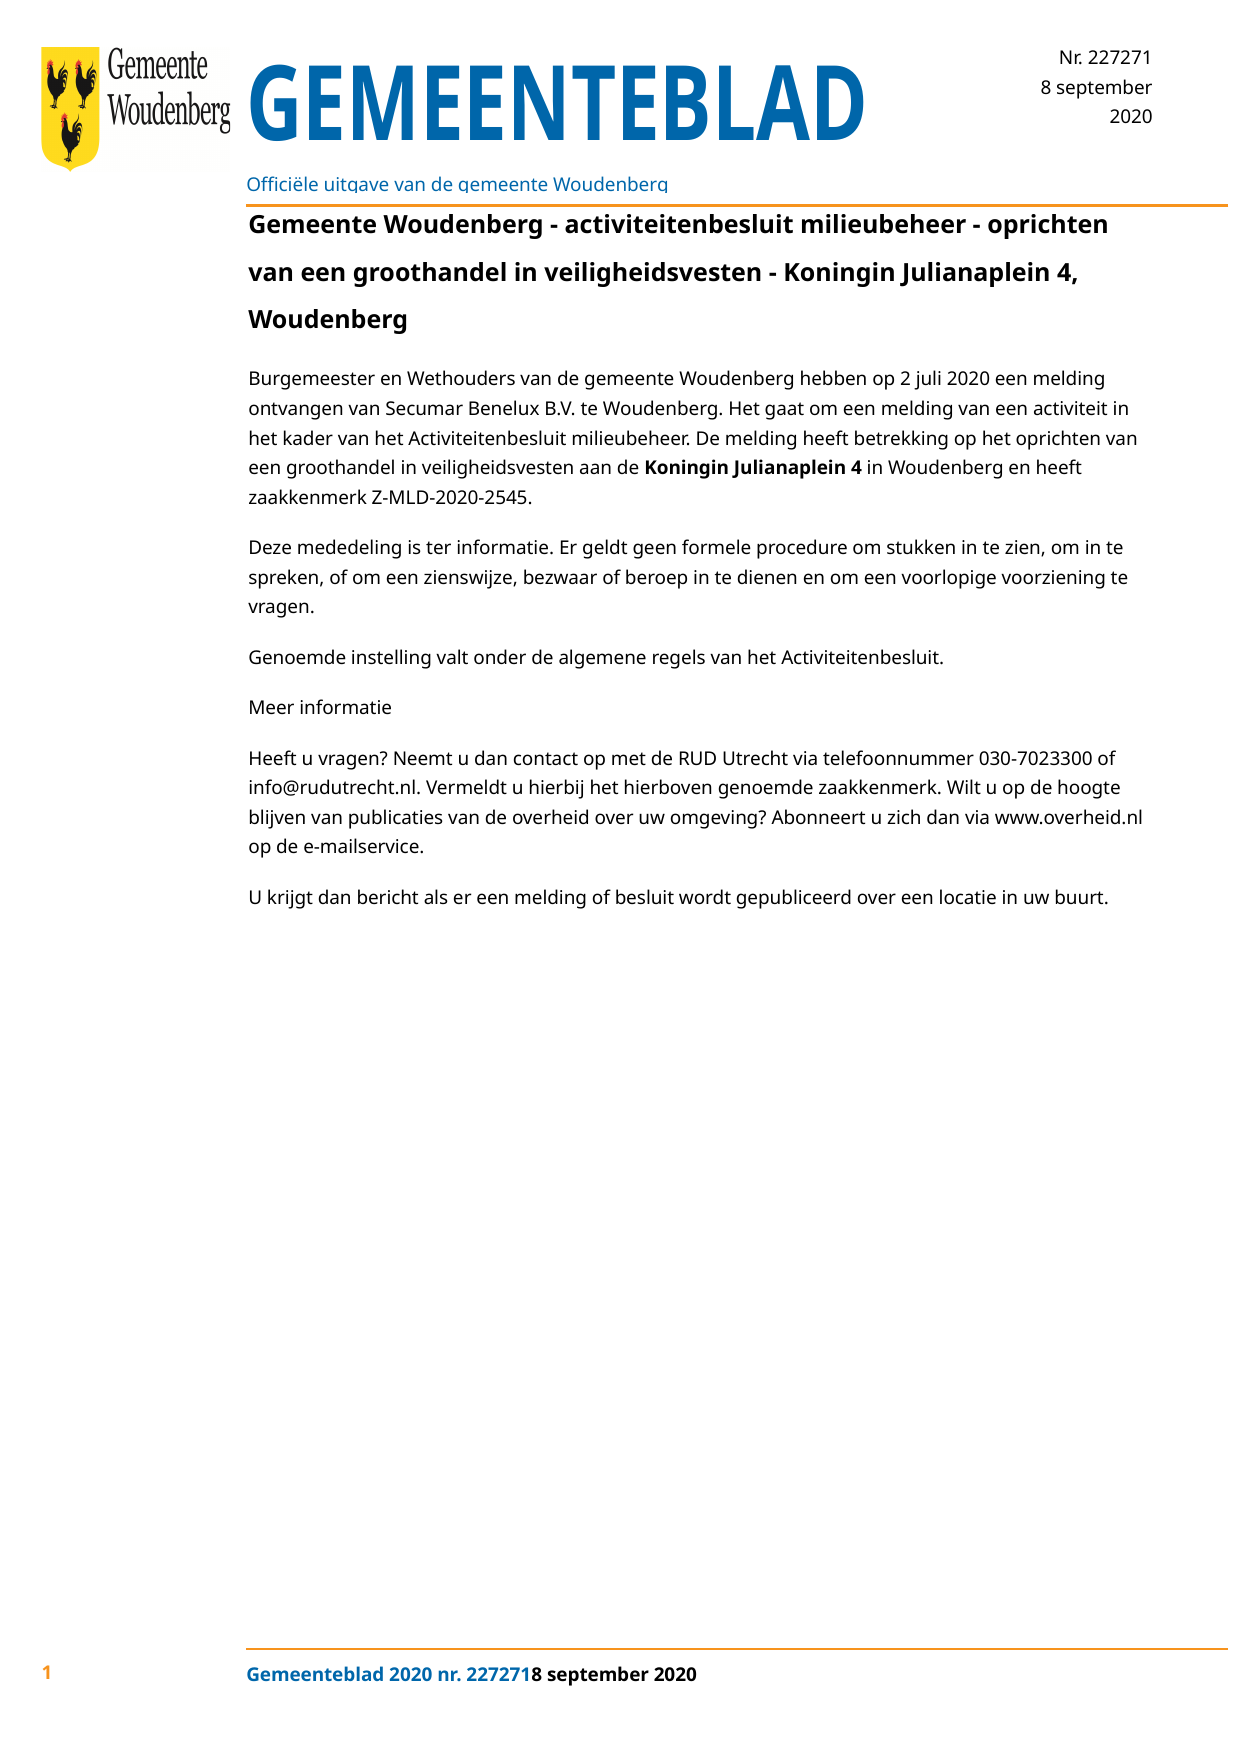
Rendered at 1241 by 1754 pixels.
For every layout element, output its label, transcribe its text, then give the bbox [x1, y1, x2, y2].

text Deze mededeling is ter informatie. Er geldt geen formele procedure om stukken in te zien, om in te spreken, of om een zienswijze, bezwaar of beroep in te dienen en om een voorlopige voorziening te vragen. [248, 534, 1152, 619]
text U krijgt dan bericht als er een melding of besluit wordt gepubliceerd over een locatie in uw buurt. [248, 884, 1152, 909]
text Heeft u vragen? Neemt u dan contact op met de RUD Utrecht via telefoonnummer 030-7023300 of info@rudutrecht.nl. Vermeldt u hierbij het hierboven genoemde zaakkenmerk. Wilt u op de hoogte blijven van publicaties van de overheid over uw omgeving? Abonneert u zich dan via www.overheid.nl op de e-mailservice. [248, 745, 1152, 859]
text Burgemeester en Wethouders van de gemeente Woudenberg hebben op 2 juli 2020 een melding ontvangen van Secumar Benelux B.V. te Woudenberg. Het gaat om een melding van een activiteit in het kader van het Activiteitenbesluit milieubeheer. De melding heeft betrekking op het oprichten van een groothandel in veiligheidsvesten aan de Koningin Julianaplein 4 in Woudenberg en heeft zaakkenmerk Z-MLD-2020-2545. [248, 366, 1152, 509]
text Genoemde instelling valt onder de algemene regels van het Activiteitenbesluit. [248, 644, 1152, 669]
picture [41, 47, 231, 172]
text Gemeente Woudenberg - activiteitenbesluit milieubeheer - oprichten van een groothandel in veiligheidsvesten - Koningin Julianaplein 4, Woudenberg [248, 207, 1152, 336]
text Meer informatie [248, 694, 1152, 720]
